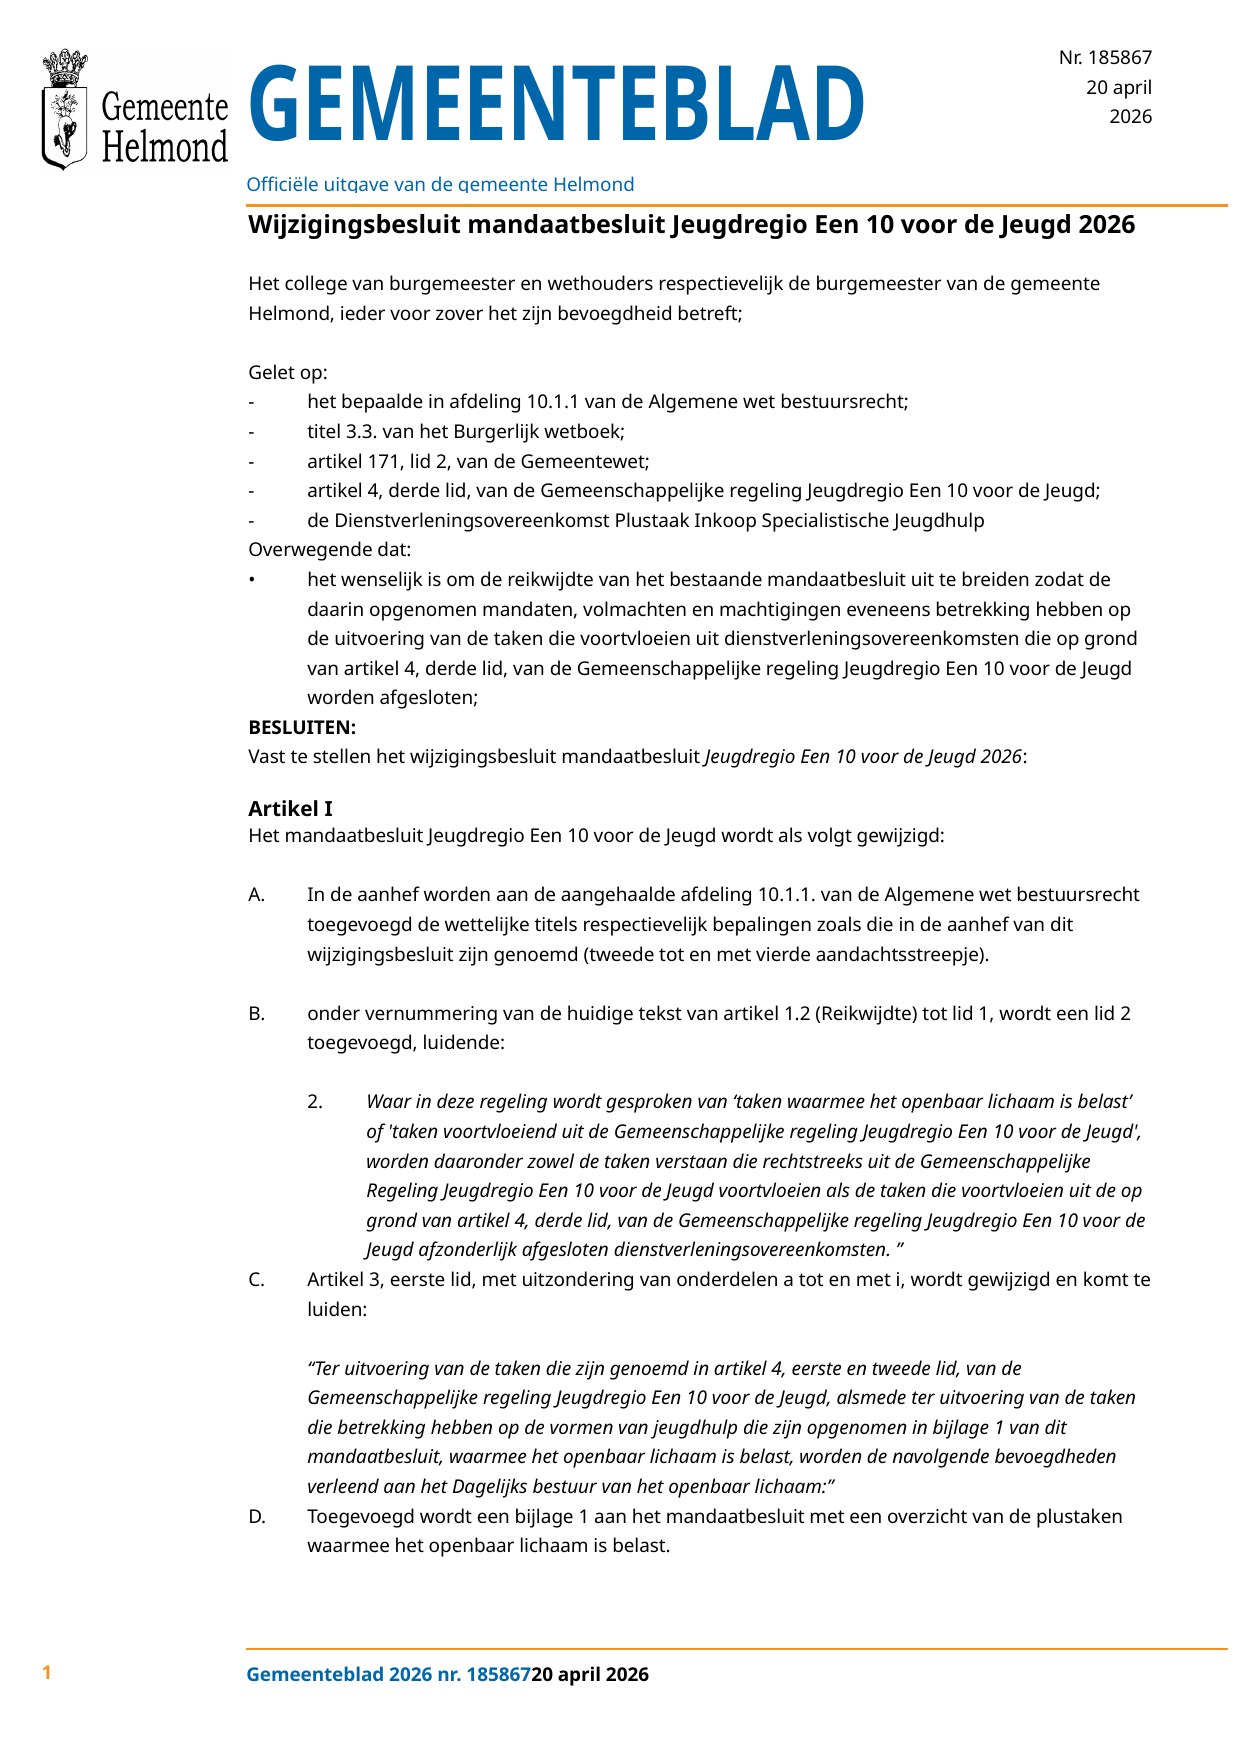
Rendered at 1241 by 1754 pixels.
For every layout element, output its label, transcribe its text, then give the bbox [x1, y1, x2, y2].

text Wijzigingsbesluit mandaatbesluit Jeugdregio Een 10 voor de Jeugd 2026 [248, 207, 1152, 241]
list titel 3.3. van het Burgerlijk wetboek; [248, 418, 1152, 444]
text Gelet op: [248, 359, 1152, 385]
text Vast te stellen het wijzigingsbesluit mandaatbesluit Jeugdregio Een 10 voor de Jeugd 2026: [248, 744, 1152, 769]
list artikel 171, lid 2, van de Gemeentewet; [248, 448, 1152, 473]
list Toegevoegd wordt een bijlage 1 aan het mandaatbesluit met een overzicht van de plustaken waarmee het openbaar lichaam is belast. [248, 1503, 1152, 1558]
text Het college van burgemeester en wethouders respectievelijk de burgemeester van de gemeente Helmond, ieder voor zover het zijn bevoegdheid betreft; [248, 270, 1152, 326]
list het bepaalde in afdeling 10.1.1 van de Algemene wet bestuursrecht; [248, 389, 1152, 414]
list de Dienstverleningsovereenkomst Plustaak Inkoop Specialistische Jeugdhulp [248, 507, 1152, 533]
list Waar in deze regeling wordt gesproken van ‘taken waarmee het openbaar lichaam is belast’ of 'taken voortvloeiend uit de Gemeenschappelijke regeling Jeugdregio Een 10 voor de Jeugd', worden daaronder zowel de taken verstaan die rechtstreeks uit de Gemeenschappelijke Regeling Jeugdregio Een 10 voor de Jeugd voortvloeien als de taken die voortvloeien uit de op grond van artikel 4, derde lid, van de Gemeenschappelijke regeling Jeugdregio Een 10 voor de Jeugd afzonderlijk afgesloten dienstverleningsovereenkomsten. ” [307, 1089, 1152, 1262]
picture [41, 47, 231, 172]
list “Ter uitvoering van de taken die zijn genoemd in artikel 4, eerste en tweede lid, van de Gemeenschappelijke regeling Jeugdregio Een 10 voor de Jeugd, alsmede ter uitvoering van de taken die betrekking hebben op de vormen van jeugdhulp die zijn opgenomen in bijlage 1 van dit mandaatbesluit, waarmee het openbaar lichaam is belast, worden de navolgende bevoegdheden verleend aan het Dagelijks bestuur van het openbaar lichaam:” [248, 1355, 1152, 1499]
text Het mandaatbesluit Jeugdregio Een 10 voor de Jeugd wordt als volgt gewijzigd: [248, 822, 1152, 848]
list Artikel 3, eerste lid, met uitzondering van onderdelen a tot en met i, wordt gewijzigd en komt te luiden: [248, 1266, 1152, 1322]
list In de aanhef worden aan de aangehaalde afdeling 10.1.1. van de Algemene wet bestuursrecht toegevoegd de wettelijke titels respectievelijk bepalingen zoals die in de aanhef van dit wijzigingsbesluit zijn genoemd (tweede tot en met vierde aandachtsstreepje). [248, 882, 1152, 967]
list artikel 4, derde lid, van de Gemeenschappelijke regeling Jeugdregio Een 10 voor de Jeugd; [248, 477, 1152, 503]
text Overwegende dat: [248, 537, 1152, 562]
list onder vernummering van de huidige tekst van artikel 1.2 (Reikwijdte) tot lid 1, wordt een lid 2 toegevoegd, luidende: [248, 1000, 1152, 1055]
text BESLUITEN: [248, 714, 1152, 740]
text Artikel I [248, 794, 1152, 822]
list het wenselijk is om de reikwijdte van het bestaande mandaatbesluit uit te breiden zodat de daarin opgenomen mandaten, volmachten en machtigingen eveneens betrekking hebben op de uitvoering van de taken die voortvloeien uit dienstverleningsovereenkomsten die op grond van artikel 4, derde lid, van de Gemeenschappelijke regeling Jeugdregio Een 10 voor de Jeugd worden afgesloten; [248, 566, 1152, 710]
